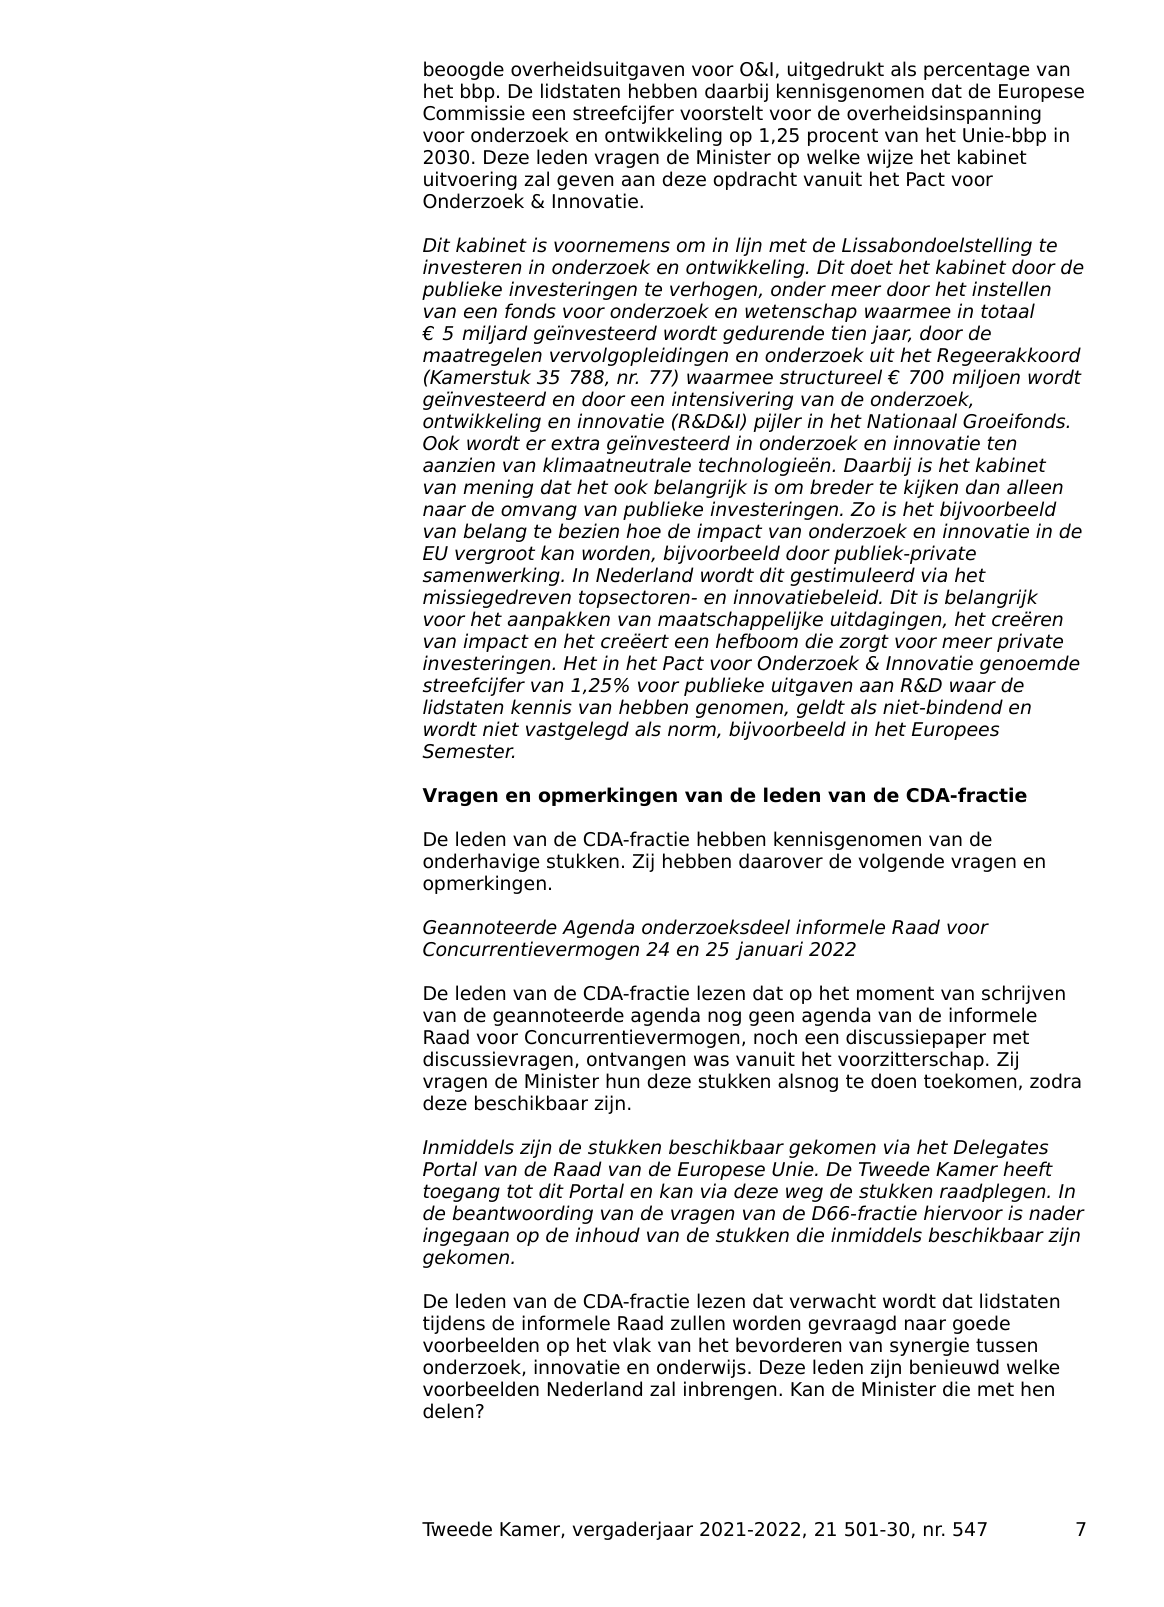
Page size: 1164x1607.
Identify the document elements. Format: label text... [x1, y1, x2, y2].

subtitle Geannoteerde Agenda onderzoeksdeel informele Raad voor Concurrentievermogen 24 en 25 januari 2022 [422, 917, 1087, 961]
text De leden van de CDA-fractie lezen dat verwacht wordt dat lidstaten tijdens de informele Raad zullen worden gevraagd naar goede voorbeelden op het vlak van het bevorderen van synergie tussen onderzoek, innovatie en onderwijs. Deze leden zijn benieuwd welke voorbeelden Nederland zal inbrengen. Kan de Minister die met hen delen? [422, 1291, 1087, 1423]
text Inmiddels zijn de stukken beschikbaar gekomen via het Delegates Portal van de Raad van de Europese Unie. De Tweede Kamer heeft toegang tot dit Portal en kan via deze weg de stukken raadplegen. In de beantwoording van de vragen van de D66-fractie hiervoor is nader ingegaan op de inhoud van de stukken die inmiddels beschikbaar zijn gekomen. [422, 1137, 1087, 1269]
text De leden van de CDA-fractie lezen dat op het moment van schrijven van de geannoteerde agenda nog geen agenda van de informele Raad voor Concurrentievermogen, noch een discussiepaper met discussievragen, ontvangen was vanuit het voorzitterschap. Zij vragen de Minister hun deze stukken alsnog te doen toekomen, zodra deze beschikbaar zijn. [422, 983, 1087, 1115]
text beoogde overheidsuitgaven voor O&I, uitgedrukt als percentage van het bbp. De lidstaten hebben daarbij kennisgenomen dat de Europese Commissie een streefcijfer voorstelt voor de overheidsinspanning voor onderzoek en ontwikkeling op 1,25 procent van het Unie-bbp in 2030. Deze leden vragen de Minister op welke wijze het kabinet uitvoering zal geven aan deze opdracht vanuit het Pact voor Onderzoek & Innovatie. [422, 59, 1087, 213]
subtitle Vragen en opmerkingen van de leden van de CDA-fractie [422, 785, 1087, 807]
text De leden van de CDA-fractie hebben kennisgenomen van de onderhavige stukken. Zij hebben daarover de volgende vragen en opmerkingen. [422, 829, 1087, 895]
text Dit kabinet is voornemens om in lijn met de Lissabondoelstelling te investeren in onderzoek en ontwikkeling. Dit doet het kabinet door de publieke investeringen te verhogen, onder meer door het instellen van een fonds voor onderzoek en wetenschap waarmee in totaal € 5 miljard geïnvesteerd wordt gedurende tien jaar, door de maatregelen vervolgopleidingen en onderzoek uit het Regeerakkoord (Kamerstuk 35 788, nr. 77) waarmee structureel € 700 miljoen wordt geïnvesteerd en door een intensivering van de onderzoek, ontwikkeling en innovatie (R&D&I) pijler in het Nationaal Groeifonds. Ook wordt er extra geïnvesteerd in onderzoek en innovatie ten aanzien van klimaatneutrale technologieën. Daarbij is het kabinet van mening dat het ook belangrijk is om breder te kijken dan alleen naar de omvang van publieke investeringen. Zo is het bijvoorbeeld van belang te bezien hoe de impact van onderzoek en innovatie in de EU vergroot kan worden, bijvoorbeeld door publiek-private samenwerking. In Nederland wordt dit gestimuleerd via het missiegedreven topsectoren- en innovatiebeleid. Dit is belangrijk voor het aanpakken van maatschappelijke uitdagingen, het creëren van impact en het creëert een hefboom die zorgt voor meer private investeringen. Het in het Pact voor Onderzoek & Innovatie genoemde streefcijfer van 1,25% voor publieke uitgaven aan R&D waar de lidstaten kennis van hebben genomen, geldt als niet-bindend en wordt niet vastgelegd als norm, bijvoorbeeld in het Europees Semester. [422, 235, 1087, 763]
